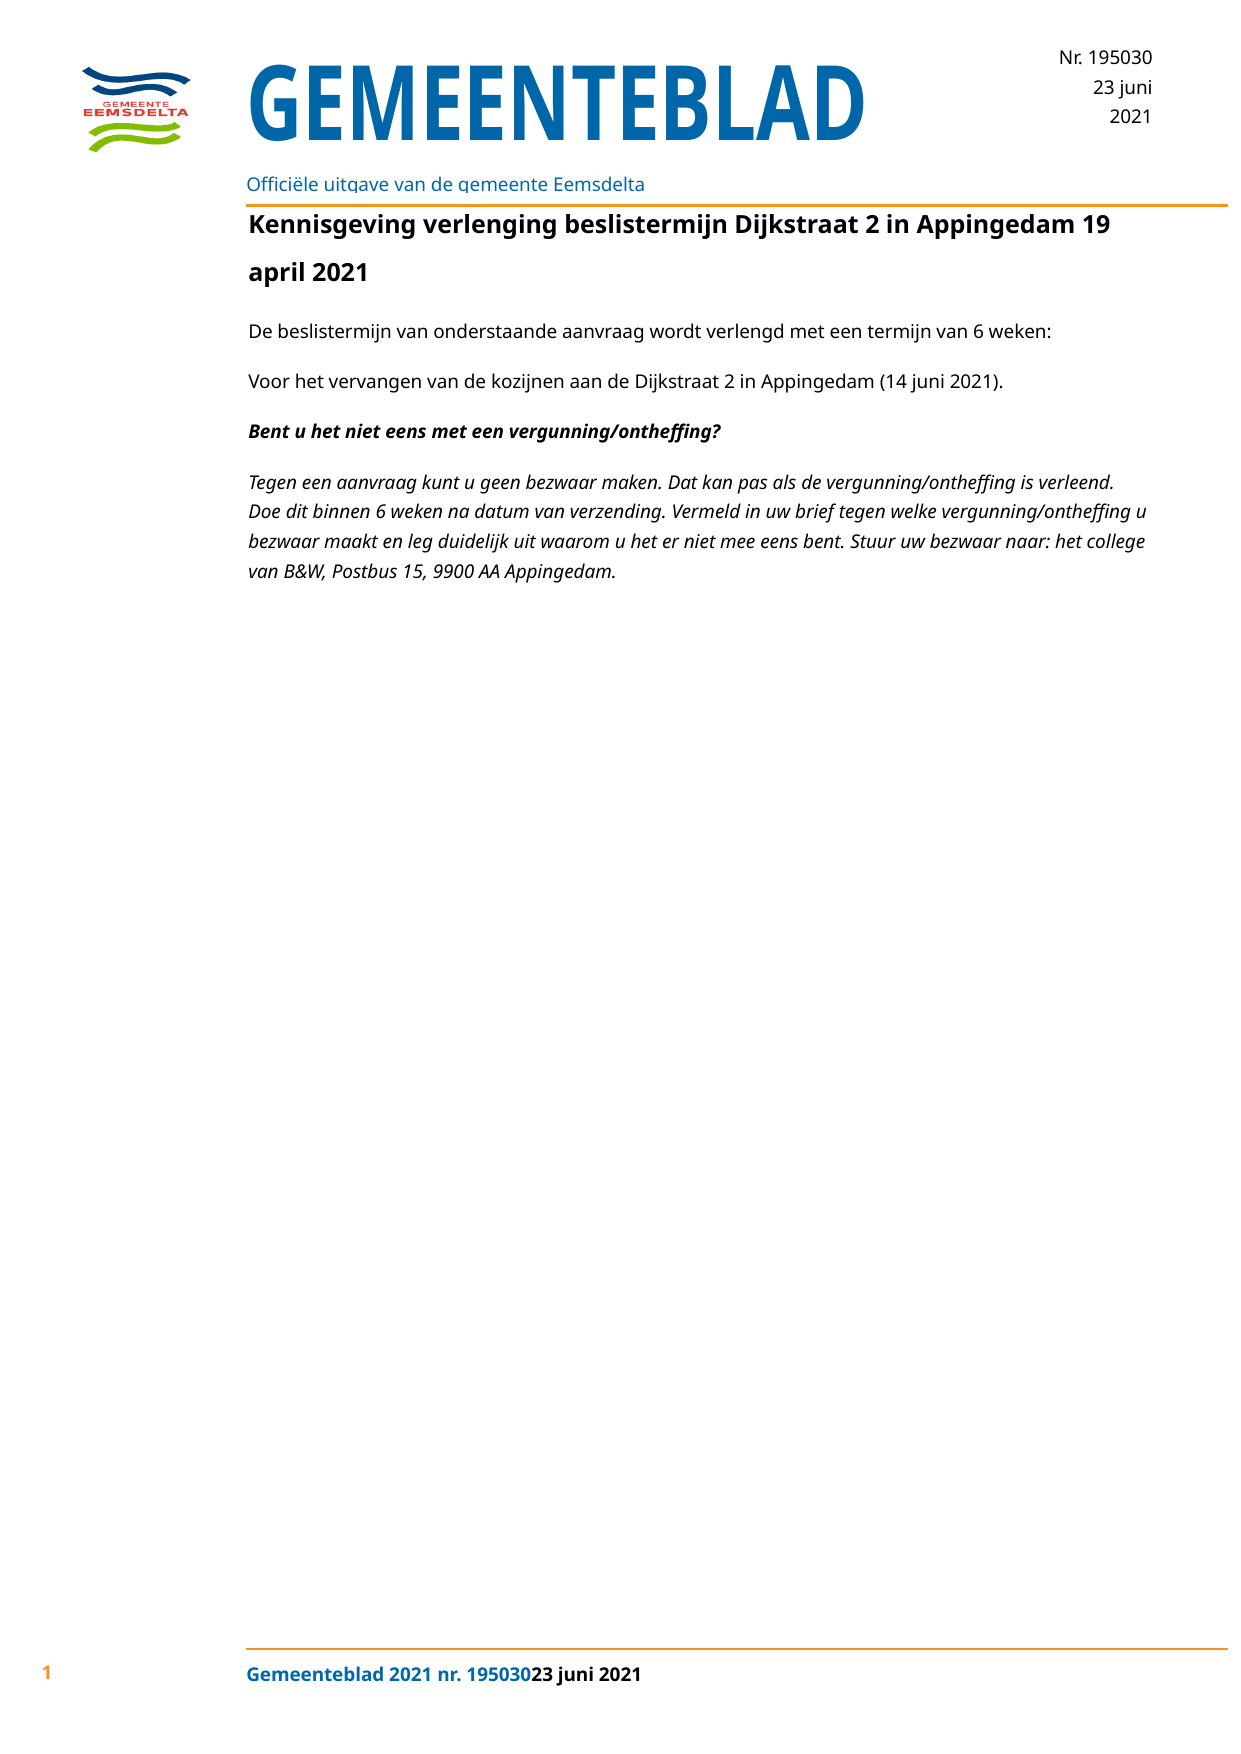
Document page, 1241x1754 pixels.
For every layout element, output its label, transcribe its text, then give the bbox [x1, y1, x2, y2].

text Tegen een aanvraag kunt u geen bezwaar maken. Dat kan pas als de vergunning/ontheffing is verleend. Doe dit binnen 6 weken na datum van verzending. Vermeld in uw brief tegen welke vergunning/ontheffing u bezwaar maakt en leg duidelijk uit waarom u het er niet mee eens bent. Stuur uw bezwaar naar: het college van B&W, Postbus 15, 9900 AA Appingedam. [248, 469, 1152, 584]
text Bent u het niet eens met een vergunning/ontheffing? [248, 419, 1152, 444]
text Voor het vervangen van de kozijnen aan de Dijkstraat 2 in Appingedam (14 juni 2021). [248, 368, 1152, 394]
picture [41, 47, 231, 172]
text Kennisgeving verlenging beslistermijn Dijkstraat 2 in Appingedam 19 april 2021 [248, 207, 1152, 288]
text De beslistermijn van onderstaande aanvraag wordt verlengd met een termijn van 6 weken: [248, 318, 1152, 344]
